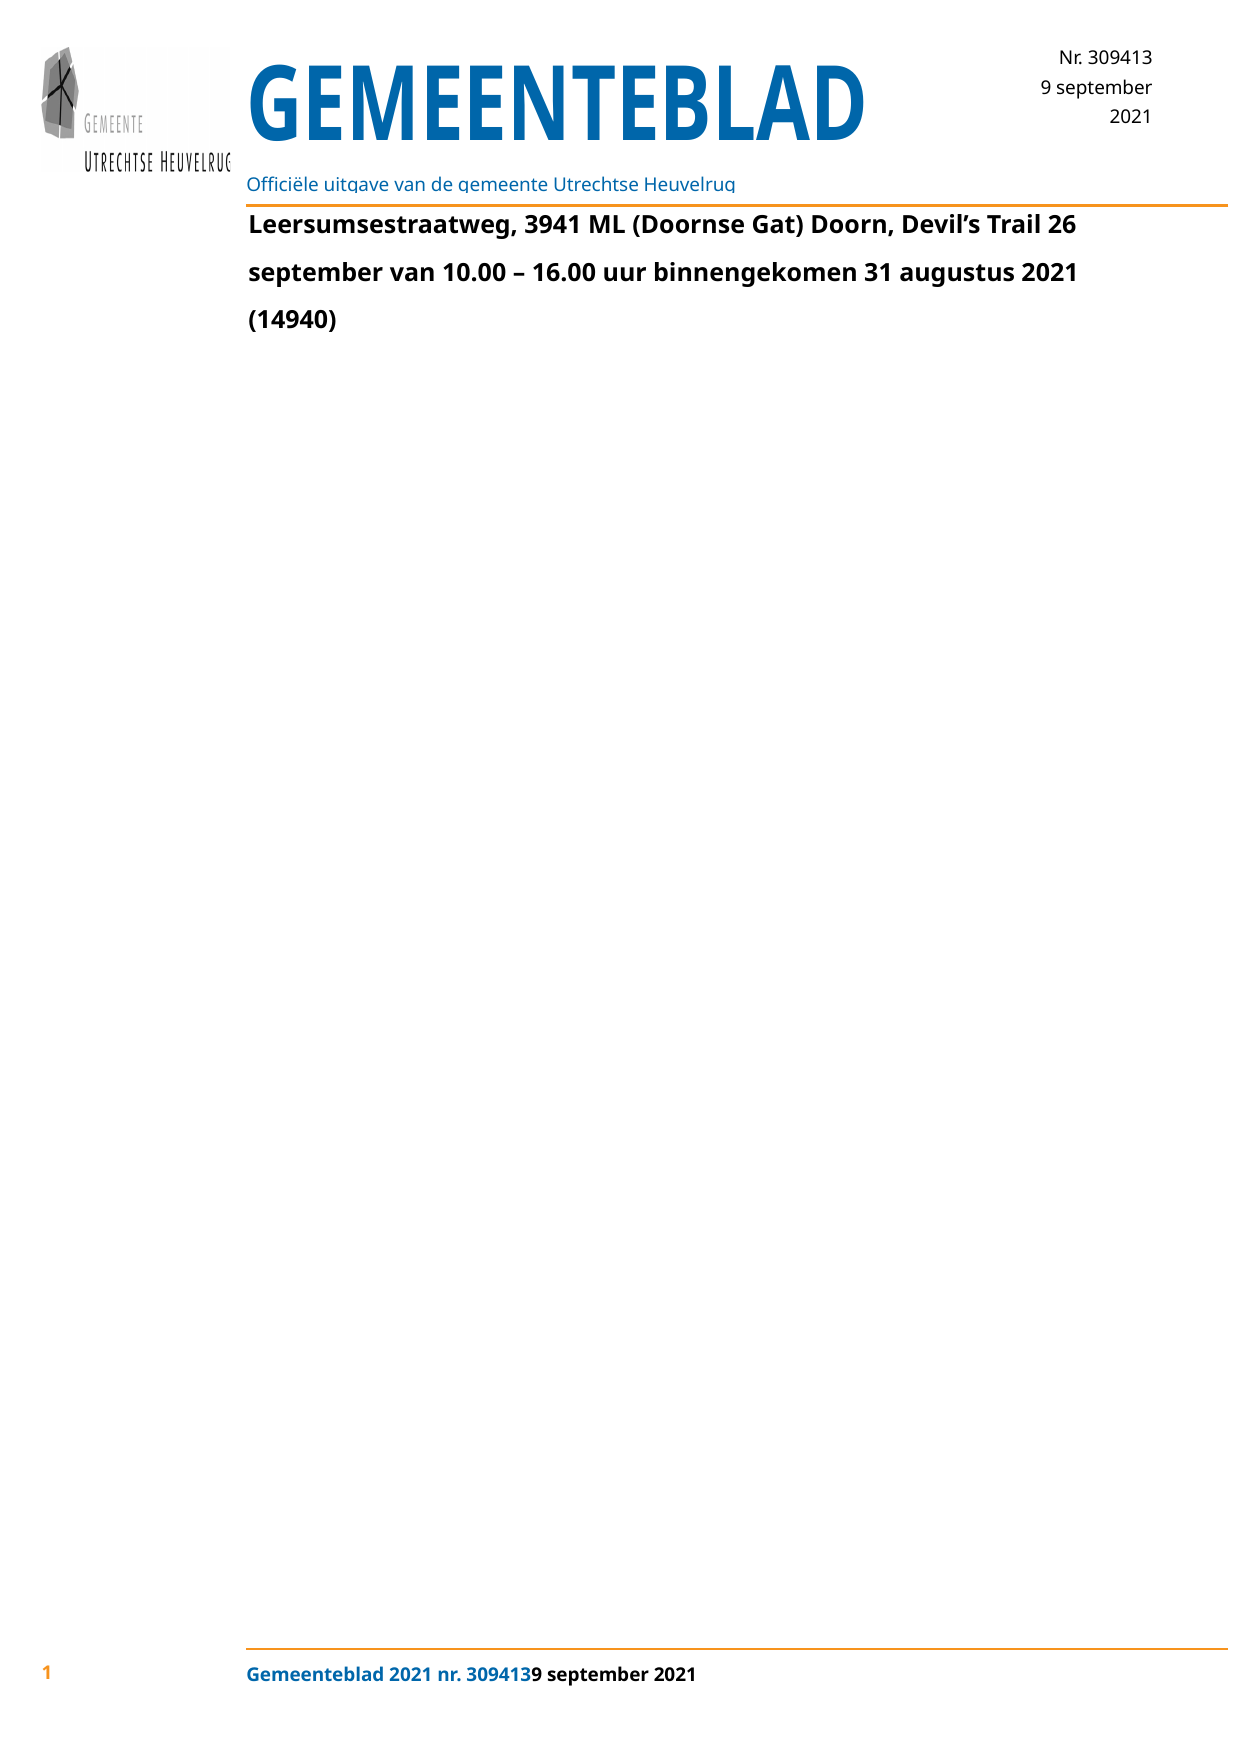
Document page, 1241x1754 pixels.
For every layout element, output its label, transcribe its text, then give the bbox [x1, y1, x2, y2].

text Leersumsestraatweg, 3941 ML (Doornse Gat) Doorn, Devil’s Trail 26 september van 10.00 – 16.00 uur binnengekomen 31 augustus 2021 (14940) [248, 207, 1152, 336]
picture [41, 47, 231, 172]
